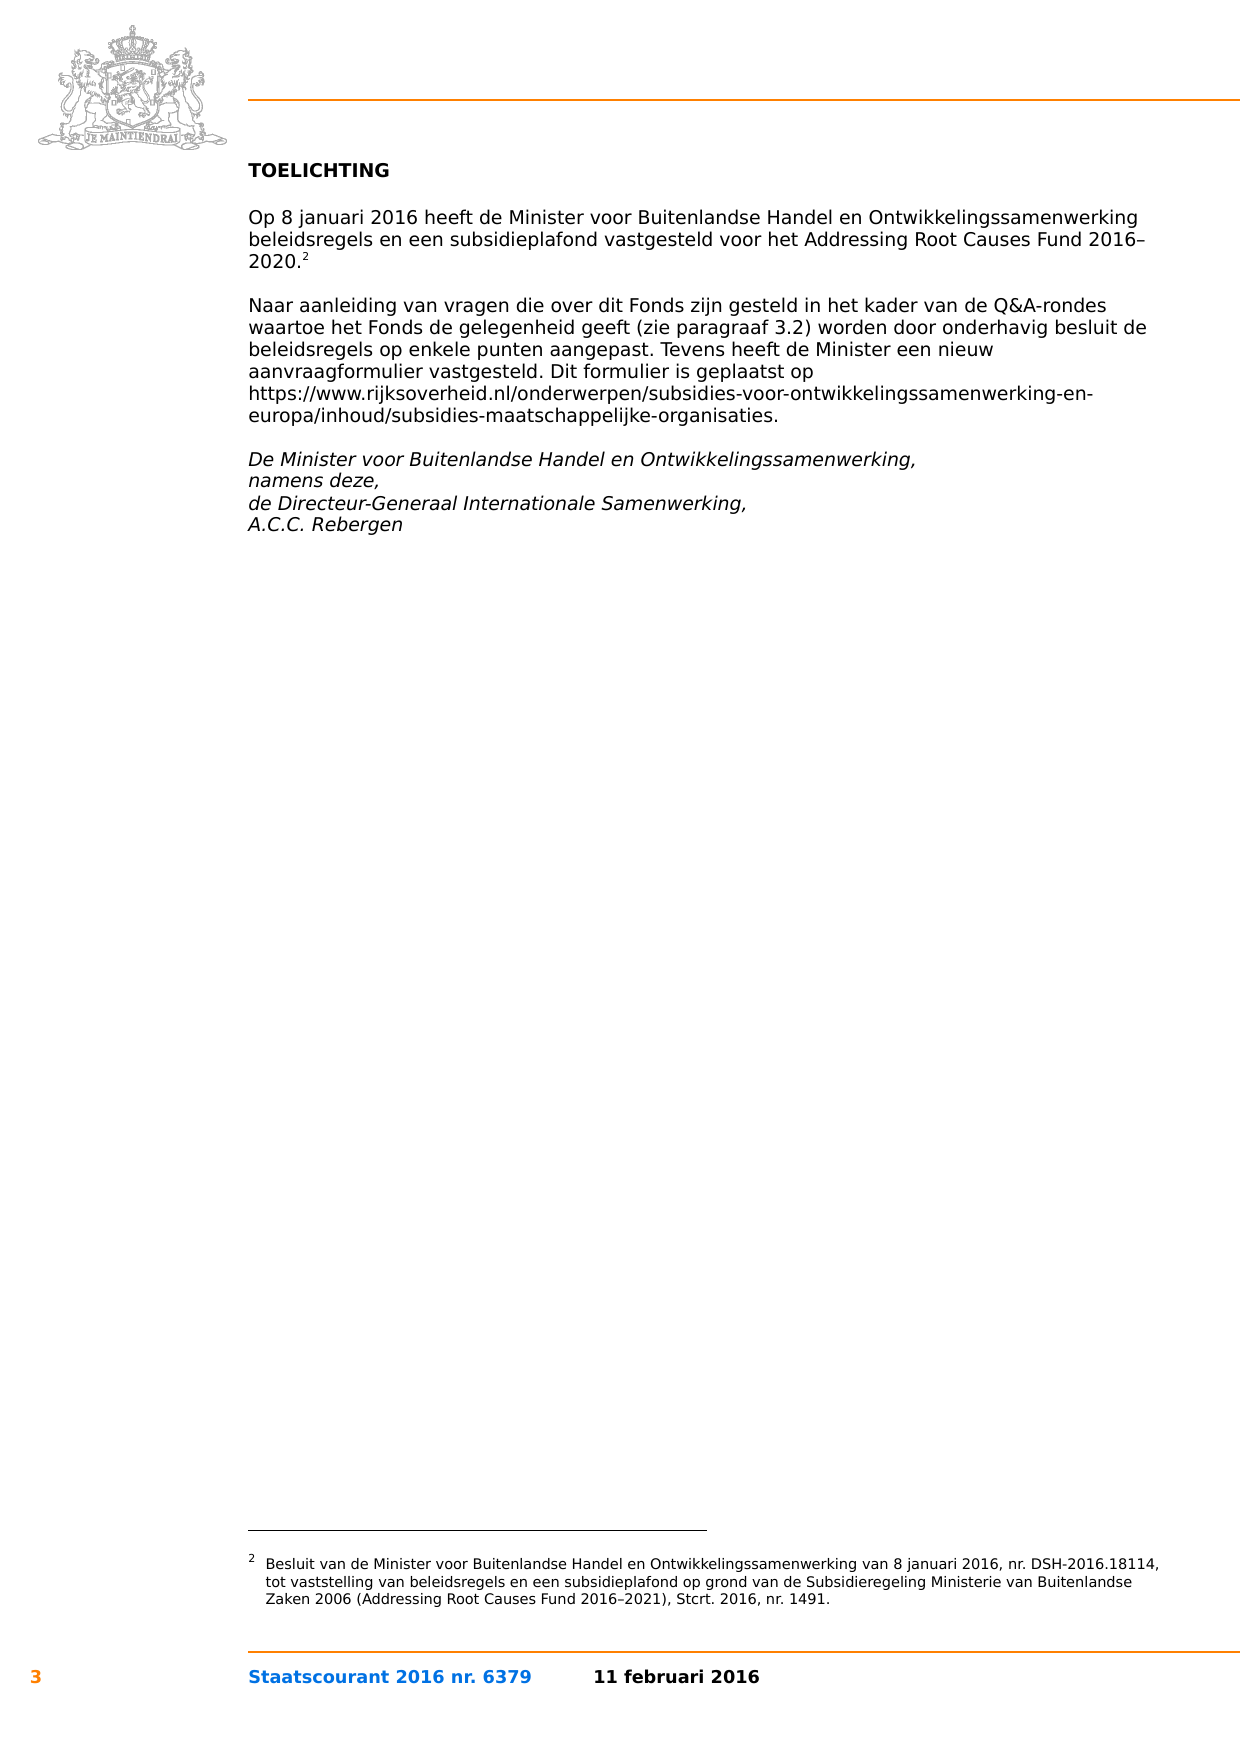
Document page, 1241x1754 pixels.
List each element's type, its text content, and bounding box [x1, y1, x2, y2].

subtitle TOELICHTING [248, 160, 1163, 182]
text De Minister voor Buitenlandse Handel en Ontwikkelingssamenwerking, namens deze, de Directeur-Generaal Internationale Samenwerking, A.C.C. Rebergen [248, 448, 1163, 536]
text Naar aanleiding van vragen die over dit Fonds zijn gesteld in het kader van de Q&A-rondes waartoe het Fonds de gelegenheid geeft (zie paragraaf 3.2) worden door onderhavig besluit de beleidsregels op enkele punten aangepast. Tevens heeft de Minister een nieuw aanvraagformulier vastgesteld. Dit formulier is geplaatst op https://www.rijksoverheid.nl/onderwerpen/subsidies-voor-ontwikkelingssamenwerking-en-europa/inhoud/subsidies-maatschappelijke-organisaties. [248, 295, 1163, 427]
text Op 8 januari 2016 heeft de Minister voor Buitenlandse Handel en Ontwikkelingssamenwerking beleidsregels en een subsidieplafond vastgesteld voor het Addressing Root Causes Fund 2016–2020. [248, 207, 1163, 273]
text Besluit van de Minister voor Buitenlandse Handel en Ontwikkelingssamenwerking van 8 januari 2016, nr. DSH-2016.18114, tot vaststelling van beleidsregels en een subsidieplafond op grond van de Subsidieregeling Ministerie van Buitenlandse Zaken 2006 (Addressing Root Causes Fund 2016–2021), Stcrt. 2016, nr. 1491. [248, 1552, 1163, 1608]
picture [38, 25, 227, 150]
